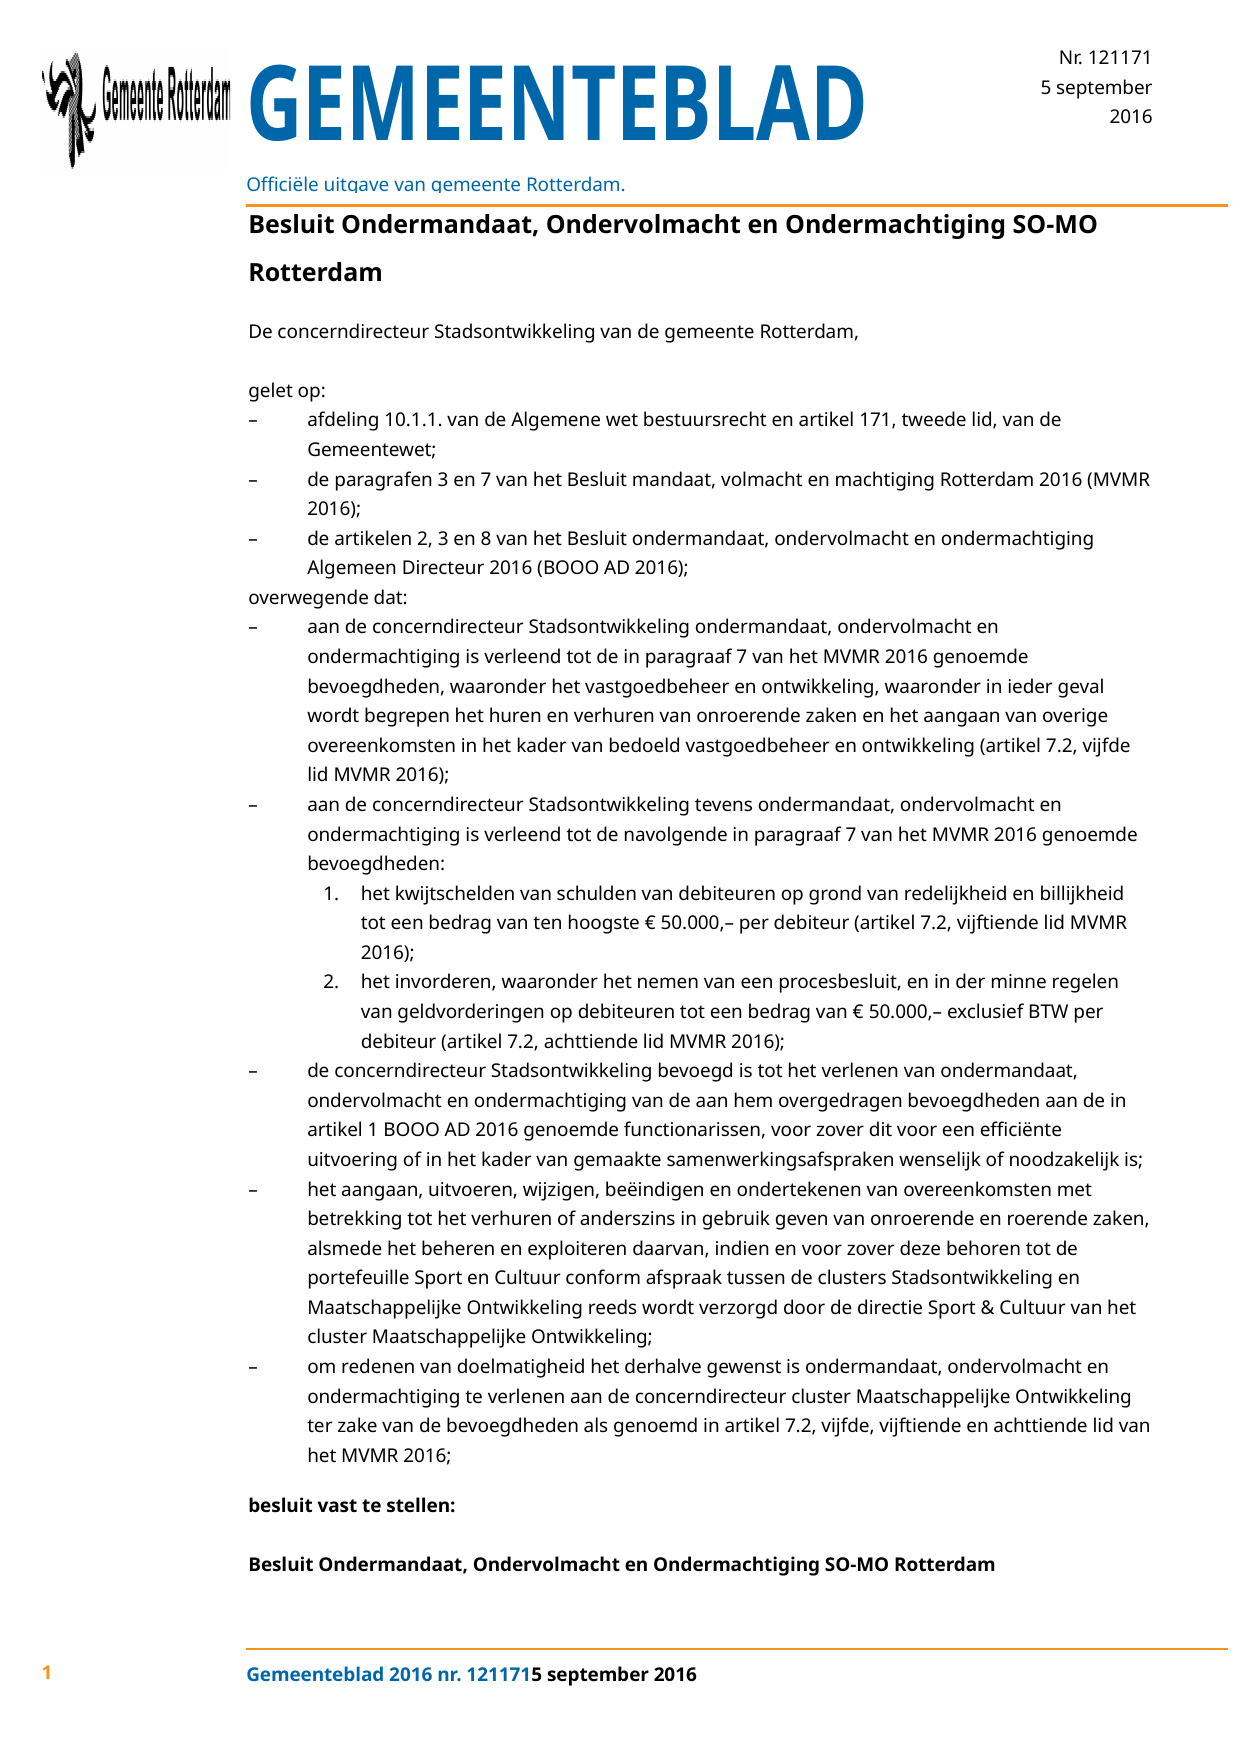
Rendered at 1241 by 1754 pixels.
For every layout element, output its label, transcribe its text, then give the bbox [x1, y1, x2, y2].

list aan de concerndirecteur Stadsontwikkeling tevens ondermandaat, ondervolmacht en ondermachtiging is verleend tot de navolgende in paragraaf 7 van het MVMR 2016 genoemde bevoegdheden: [248, 791, 1152, 876]
text Besluit Ondermandaat, Ondervolmacht en Ondermachtiging SO-MO Rotterdam [248, 1552, 1152, 1577]
picture [41, 47, 231, 172]
list de artikelen 2, 3 en 8 van het Besluit ondermandaat, ondervolmacht en ondermachtiging Algemeen Directeur 2016 (BOOO AD 2016); [248, 525, 1152, 580]
text De concerndirecteur Stadsontwikkeling van de gemeente Rotterdam, [248, 318, 1152, 344]
list de concerndirecteur Stadsontwikkeling bevoegd is tot het verlenen van ondermandaat, ondervolmacht en ondermachtiging van de aan hem overgedragen bevoegdheden aan de in artikel 1 BOOO AD 2016 genoemde functionarissen, voor zover dit voor een efficiënte uitvoering of in het kader van gemaakte samenwerkingsafspraken wenselijk of noodzakelijk is; [248, 1057, 1152, 1172]
list het kwijtschelden van schulden van debiteuren op grond van redelijkheid en billijkheid tot een bedrag van ten hoogste € 50.000,– per debiteur (artikel 7.2, vijftiende lid MVMR 2016); [323, 880, 1152, 965]
list het aangaan, uitvoeren, wijzigen, beëindigen en ondertekenen van overeenkomsten met betrekking tot het verhuren of anderszins in gebruik geven van onroerende en roerende zaken, alsmede het beheren en exploiteren daarvan, indien en voor zover deze behoren tot de portefeuille Sport en Cultuur conform afspraak tussen de clusters Stadsontwikkeling en Maatschappelijke Ontwikkeling reeds wordt verzorgd door de directie Sport & Cultuur van het cluster Maatschappelijke Ontwikkeling; [248, 1176, 1152, 1349]
text besluit vast te stellen: [248, 1492, 1152, 1518]
list aan de concerndirecteur Stadsontwikkeling ondermandaat, ondervolmacht en ondermachtiging is verleend tot de in paragraaf 7 van het MVMR 2016 genoemde bevoegdheden, waaronder het vastgoedbeheer en ontwikkeling, waaronder in ieder geval wordt begrepen het huren en verhuren van onroerende zaken en het aangaan van overige overeenkomsten in het kader van bedoeld vastgoedbeheer en ontwikkeling (artikel 7.2, vijfde lid MVMR 2016); [248, 614, 1152, 787]
list het invorderen, waaronder het nemen van een procesbesluit, en in der minne regelen van geldvorderingen op debiteuren tot een bedrag van € 50.000,– exclusief BTW per debiteur (artikel 7.2, achttiende lid MVMR 2016); [323, 969, 1152, 1054]
text gelet op: [248, 377, 1152, 403]
list de paragrafen 3 en 7 van het Besluit mandaat, volmacht en machtiging Rotterdam 2016 (MVMR 2016); [248, 466, 1152, 521]
list afdeling 10.1.1. van de Algemene wet bestuursrecht en artikel 171, tweede lid, van de Gemeentewet; [248, 407, 1152, 462]
text overwegende dat: [248, 584, 1152, 610]
list om redenen van doelmatigheid het derhalve gewenst is ondermandaat, ondervolmacht en ondermachtiging te verlenen aan de concerndirecteur cluster Maatschappelijke Ontwikkeling ter zake van de bevoegdheden als genoemd in artikel 7.2, vijfde, vijftiende en achttiende lid van het MVMR 2016; [248, 1353, 1152, 1468]
text Besluit Ondermandaat, Ondervolmacht en Ondermachtiging SO-MO Rotterdam [248, 207, 1152, 288]
